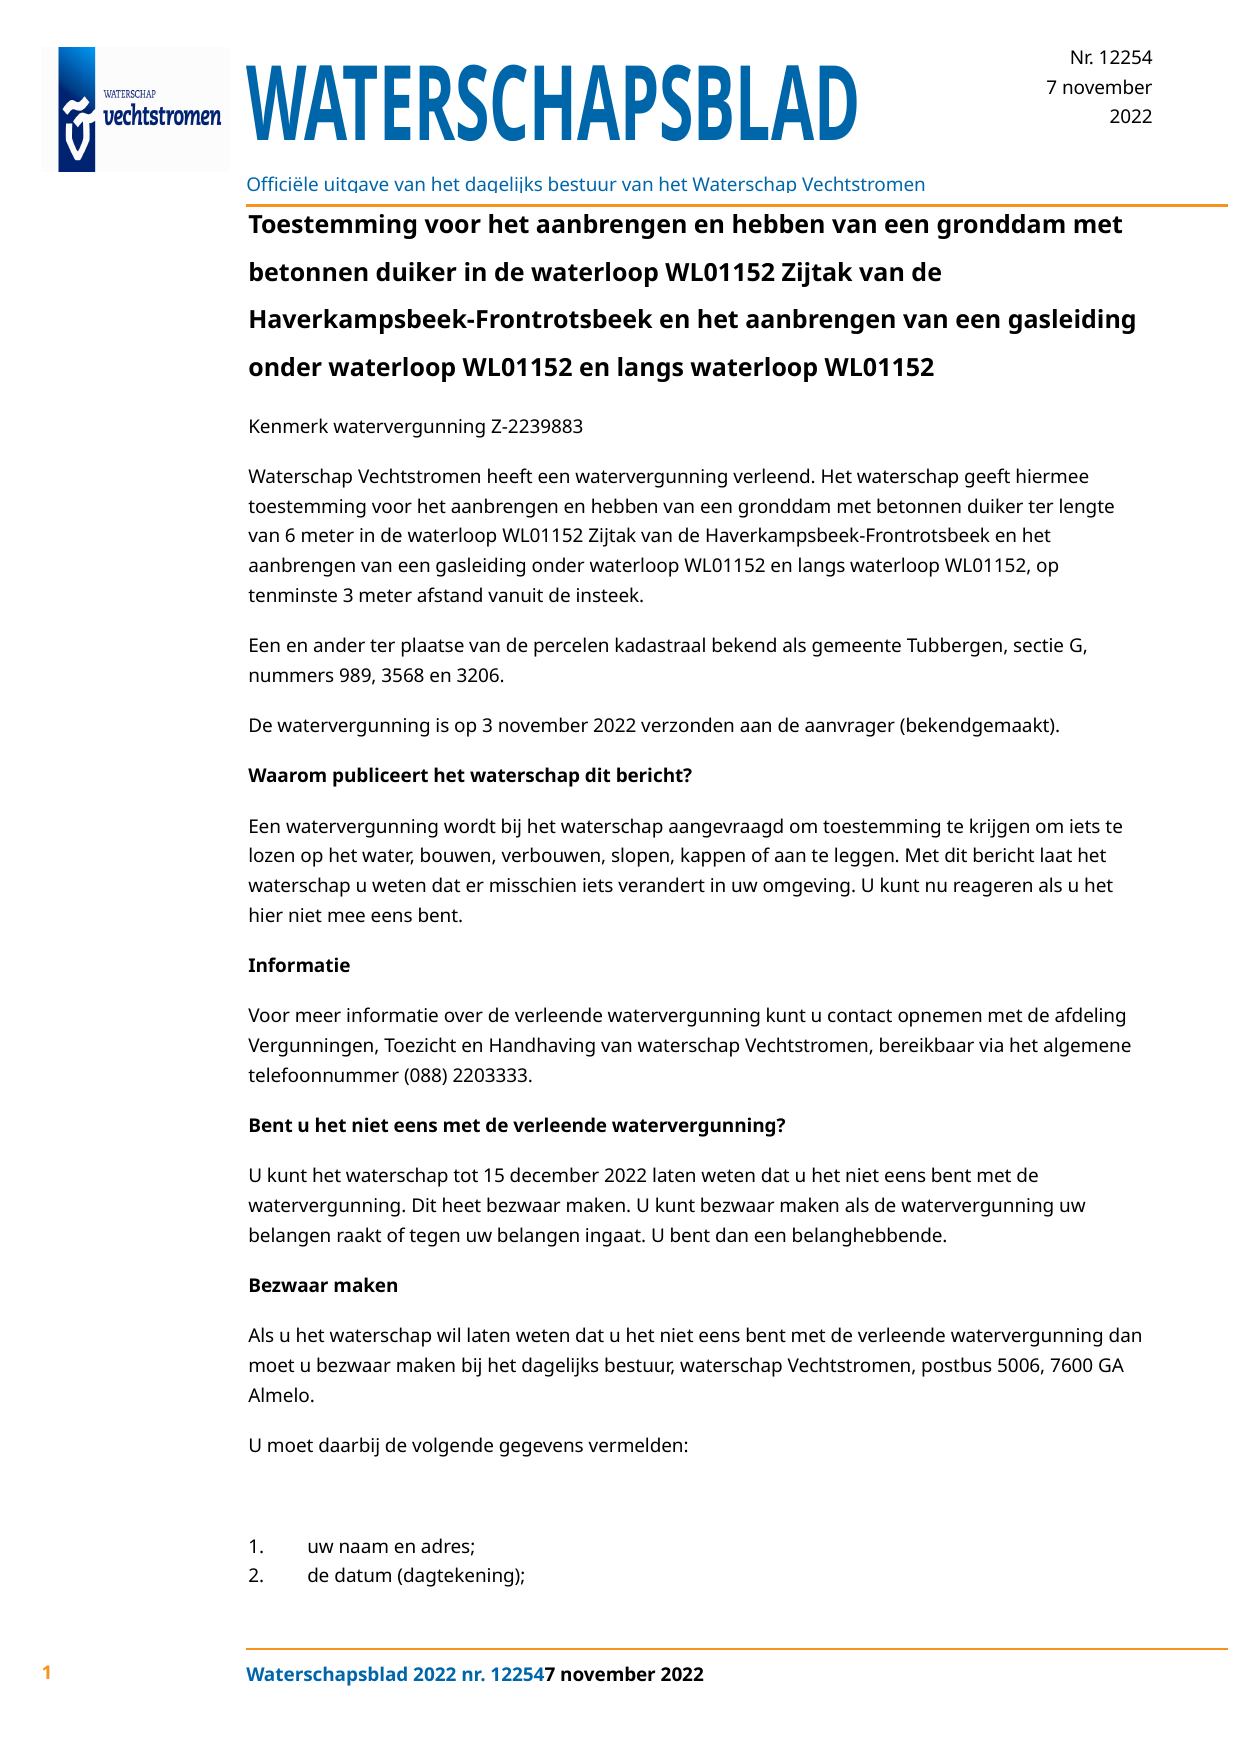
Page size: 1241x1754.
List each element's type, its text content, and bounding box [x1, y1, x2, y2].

text Waarom publiceert het waterschap dit bericht? [248, 763, 1152, 788]
text Toestemming voor het aanbrengen en hebben van een gronddam met betonnen duiker in de waterloop WL01152 Zijtak van de Haverkampsbeek-Frontrotsbeek en het aanbrengen van een gasleiding onder waterloop WL01152 en langs waterloop WL01152 [248, 207, 1152, 384]
text Bent u het niet eens met de verleende watervergunning? [248, 1112, 1152, 1138]
text Als u het waterschap wil laten weten dat u het niet eens bent met de verleende watervergunning dan moet u bezwaar maken bij het dagelijks bestuur, waterschap Vechtstromen, postbus 5006, 7600 GA Almelo. [248, 1323, 1152, 1408]
text De watervergunning is op 3 november 2022 verzonden aan de aanvrager (bekendgemaakt). [248, 712, 1152, 738]
list de datum (dagtekening); [248, 1563, 1152, 1588]
picture [41, 47, 231, 172]
text Informatie [248, 952, 1152, 978]
text Bezwaar maken [248, 1272, 1152, 1298]
text Een watervergunning wordt bij het waterschap aangevraagd om toestemming te krijgen om iets te lozen op het water, bouwen, verbouwen, slopen, kappen of aan te leggen. Met dit bericht laat het waterschap u weten dat er misschien iets verandert in uw omgeving. U kunt nu reageren als u het hier niet mee eens bent. [248, 813, 1152, 928]
text U moet daarbij de volgende gegevens vermelden: [248, 1432, 1152, 1458]
list uw naam en adres; [248, 1533, 1152, 1559]
text Voor meer informatie over de verleende watervergunning kunt u contact opnemen met de afdeling Vergunningen, Toezicht en Handhaving van waterschap Vechtstromen, bereikbaar via het algemene telefoonnummer (088) 2203333. [248, 1003, 1152, 1088]
text Een en ander ter plaatse van de percelen kadastraal bekend als gemeente Tubbergen, sectie G, nummers 989, 3568 en 3206. [248, 632, 1152, 688]
text Waterschap Vechtstromen heeft een watervergunning verleend. Het waterschap geeft hiermee toestemming voor het aanbrengen en hebben van een gronddam met betonnen duiker ter lengte van 6 meter in de waterloop WL01152 Zijtak van de Haverkampsbeek-Frontrotsbeek en het aanbrengen van een gasleiding onder waterloop WL01152 en langs waterloop WL01152, op tenminste 3 meter afstand vanuit de insteek. [248, 463, 1152, 608]
text Kenmerk watervergunning Z-2239883 [248, 413, 1152, 439]
text U kunt het waterschap tot 15 december 2022 laten weten dat u het niet eens bent met de watervergunning. Dit heet bezwaar maken. U kunt bezwaar maken als de watervergunning uw belangen raakt of tegen uw belangen ingaat. U bent dan een belanghebbende. [248, 1163, 1152, 1248]
